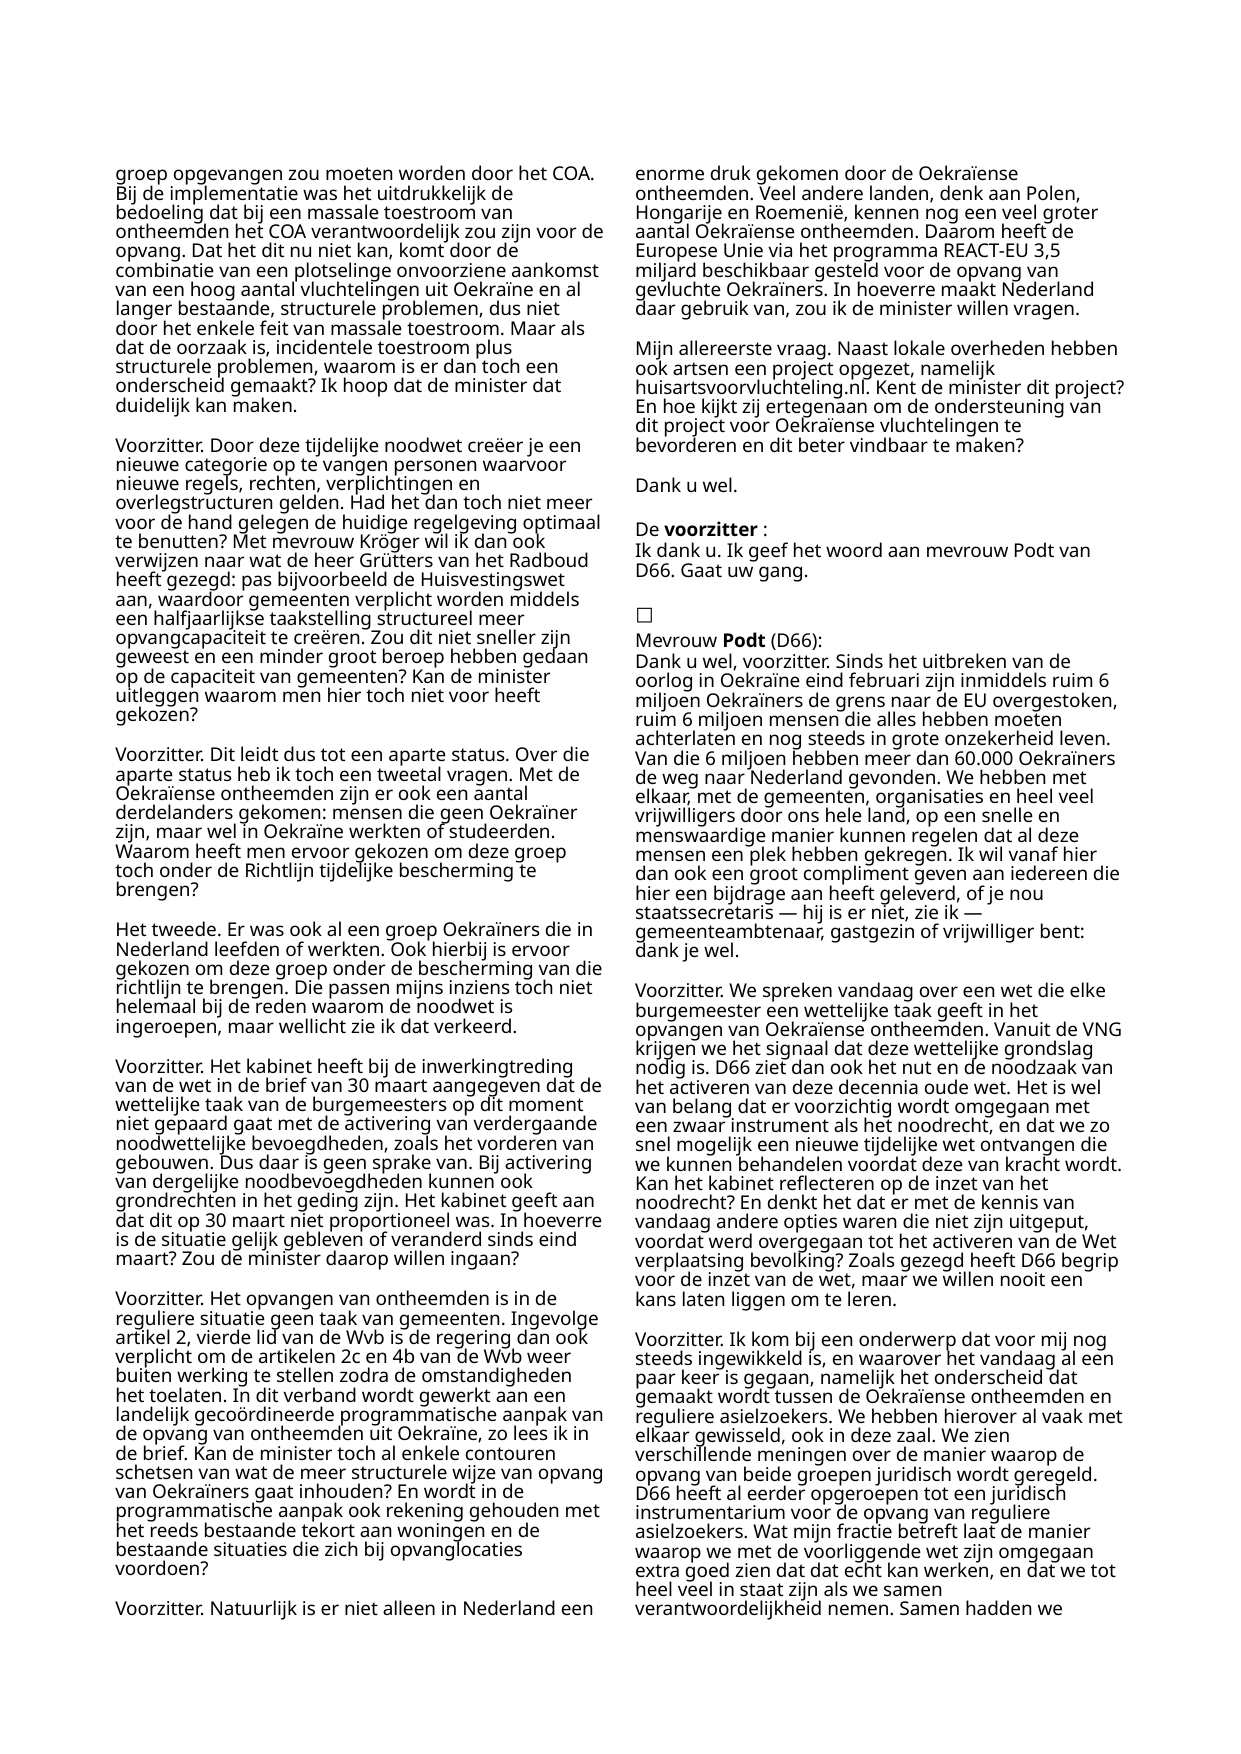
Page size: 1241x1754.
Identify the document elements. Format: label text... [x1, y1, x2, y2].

text Voorzitter. Het kabinet heeft bij de inwerkingtreding van de wet in de brief van 30 maart aangegeven dat de wettelijke taak van de burgemeesters op dit moment niet gepaard gaat met de activering van verdergaande noodwettelijke bevoegdheden, zoals het vorderen van gebouwen. Dus daar is geen sprake van. Bij activering van dergelijke noodbevoegdheden kunnen ook grondrechten in het geding zijn. Het kabinet geeft aan dat dit op 30 maart niet proportioneel was. In hoeverre is de situatie gelijk gebleven of veranderd sinds eind maart? Zou de minister daarop willen ingaan? [115, 1058, 605, 1269]
text Ik dank u. Ik geef het woord aan mevrouw Podt van D66. Gaat uw gang. [635, 542, 1125, 581]
text Voorzitter. Natuurlijk is er niet alleen in Nederland een [115, 1600, 605, 1619]
text Dank u wel. [635, 477, 1125, 496]
text Voorzitter. Ik kom bij een onderwerp dat voor mij nog steeds ingewikkeld is, en waarover het vandaag al een paar keer is gegaan, namelijk het onderscheid dat gemaakt wordt tussen de Oekraïense ontheemden en reguliere asielzoekers. We hebben hierover al vaak met elkaar gewisseld, ook in deze zaal. We zien verschillende meningen over de manier waarop de opvang van beide groepen juridisch wordt geregeld. D66 heeft al eerder opgeroepen tot een juridisch instrumentarium voor de opvang van reguliere asielzoekers. Wat mijn fractie betreft laat de manier waarop we met de voorliggende wet zijn omgegaan extra goed zien dat dat echt kan werken, en dat we tot heel veel in staat zijn als we samen verantwoordelijkheid nemen. Samen hadden we [635, 1331, 1125, 1620]
text Mijn allereerste vraag. Naast lokale overheden hebben ook artsen een project opgezet, namelijk huisartsvoorvluchteling.nl. Kent de minister dit project? En hoe kijkt zij ertegenaan om de ondersteuning van dit project voor Oekraïense vluchtelingen te bevorderen en dit beter vindbaar te maken? [635, 340, 1125, 456]
text groep opgevangen zou moeten worden door het COA. Bij de implementatie was het uitdrukkelijk de bedoeling dat bij een massale toestroom van ontheemden het COA verantwoordelijk zou zijn voor de opvang. Dat het dit nu niet kan, komt door de combinatie van een plotselinge onvoorziene aankomst van een hoog aantal vluchtelingen uit Oekraïne en al langer bestaande, structurele problemen, dus niet door het enkele feit van massale toestroom. Maar als dat de oorzaak is, incidentele toestroom plus structurele problemen, waarom is er dan toch een onderscheid gemaakt? Ik hoop dat de minister dat duidelijk kan maken. [115, 165, 605, 416]
text De voorzitter : [635, 517, 1125, 542]
text Voorzitter. Het opvangen van ontheemden is in de reguliere situatie geen taak van gemeenten. Ingevolge artikel 2, vierde lid van de Wvb is de regering dan ook verplicht om de artikelen 2c en 4b van de Wvb weer buiten werking te stellen zodra de omstandigheden het toelaten. In dit verband wordt gewerkt aan een landelijk gecoördineerde programmatische aanpak van de opvang van ontheemden uit Oekraïne, zo lees ik in de brief. Kan de minister toch al enkele contouren schetsen van wat de meer structurele wijze van opvang van Oekraïners gaat inhouden? En wordt in de programmatische aanpak ook rekening gehouden met het reeds bestaande tekort aan woningen en de bestaande situaties die zich bij opvanglocaties voordoen? [115, 1290, 605, 1579]
text Voorzitter. Door deze tijdelijke noodwet creëer je een nieuwe categorie op te vangen personen waarvoor nieuwe regels, rechten, verplichtingen en overlegstructuren gelden. Had het dan toch niet meer voor de hand gelegen de huidige regelgeving optimaal te benutten? Met mevrouw Kröger wil ik dan ook verwijzen naar wat de heer Grütters van het Radboud heeft gezegd: pas bijvoorbeeld de Huisvestingswet aan, waardoor gemeenten verplicht worden middels een halfjaarlijkse taakstelling structureel meer opvangcapaciteit te creëren. Zou dit niet sneller zijn geweest en een minder groot beroep hebben gedaan op de capaciteit van gemeenten? Kan de minister uitleggen waarom men hier toch niet voor heeft gekozen? [115, 437, 605, 726]
text Voorzitter. We spreken vandaag over een wet die elke burgemeester een wettelijke taak geeft in het opvangen van Oekraïense ontheemden. Vanuit de VNG krijgen we het signaal dat deze wettelijke grondslag nodig is. D66 ziet dan ook het nut en de noodzaak van het activeren van deze decennia oude wet. Het is wel van belang dat er voorzichtig wordt omgegaan met een zwaar instrument als het noodrecht, en dat we zo snel mogelijk een nieuwe tijdelijke wet ontvangen die we kunnen behandelen voordat deze van kracht wordt. Kan het kabinet reflecteren op de inzet van het noodrecht? En denkt het dat er met de kennis van vandaag andere opties waren die niet zijn uitgeput, voordat werd overgegaan tot het activeren van de Wet verplaatsing bevolking? Zoals gezegd heeft D66 begrip voor de inzet van de wet, maar we willen nooit een kans laten liggen om te leren. [635, 982, 1125, 1310]
text Voorzitter. Dit leidt dus tot een aparte status. Over die aparte status heb ik toch een tweetal vragen. Met de Oekraïense ontheemden zijn er ook een aantal derdelanders gekomen: mensen die geen Oekraïner zijn, maar wel in Oekraïne werkten of studeerden. Waarom heeft men ervoor gekozen om deze groep toch onder de Richtlijn tijdelijke bescherming te brengen? [115, 746, 605, 901]
text Mevrouw Podt (D66): [635, 627, 1125, 653]
text Dank u wel, voorzitter. Sinds het uitbreken van de oorlog in Oekraïne eind februari zijn inmiddels ruim 6 miljoen Oekraïners de grens naar de EU overgestoken, ruim 6 miljoen mensen die alles hebben moeten achterlaten en nog steeds in grote onzekerheid leven. Van die 6 miljoen hebben meer dan 60.000 Oekraïners de weg naar Nederland gevonden. We hebben met elkaar, met de gemeenten, organisaties en heel veel vrijwilligers door ons hele land, op een snelle en menswaardige manier kunnen regelen dat al deze mensen een plek hebben gekregen. Ik wil vanaf hier dan ook een groot compliment geven aan iedereen die hier een bijdrage aan heeft geleverd, of je nou staatssecretaris — hij is er niet, zie ik — gemeenteambtenaar, gastgezin of vrijwilliger bent: dank je wel. [635, 653, 1125, 962]
text ⬜ [635, 602, 1125, 627]
text enorme druk gekomen door de Oekraïense ontheemden. Veel andere landen, denk aan Polen, Hongarije en Roemenië, kennen nog een veel groter aantal Oekraïense ontheemden. Daarom heeft de Europese Unie via het programma REACT-EU 3,5 miljard beschikbaar gesteld voor de opvang van gevluchte Oekraïners. In hoeverre maakt Nederland daar gebruik van, zou ik de minister willen vragen. [635, 165, 1125, 319]
text Het tweede. Er was ook al een groep Oekraïners die in Nederland leefden of werkten. Ook hierbij is ervoor gekozen om deze groep onder de bescherming van die richtlijn te brengen. Die passen mijns inziens toch niet helemaal bij de reden waarom de noodwet is ingeroepen, maar wellicht zie ik dat verkeerd. [115, 921, 605, 1037]
